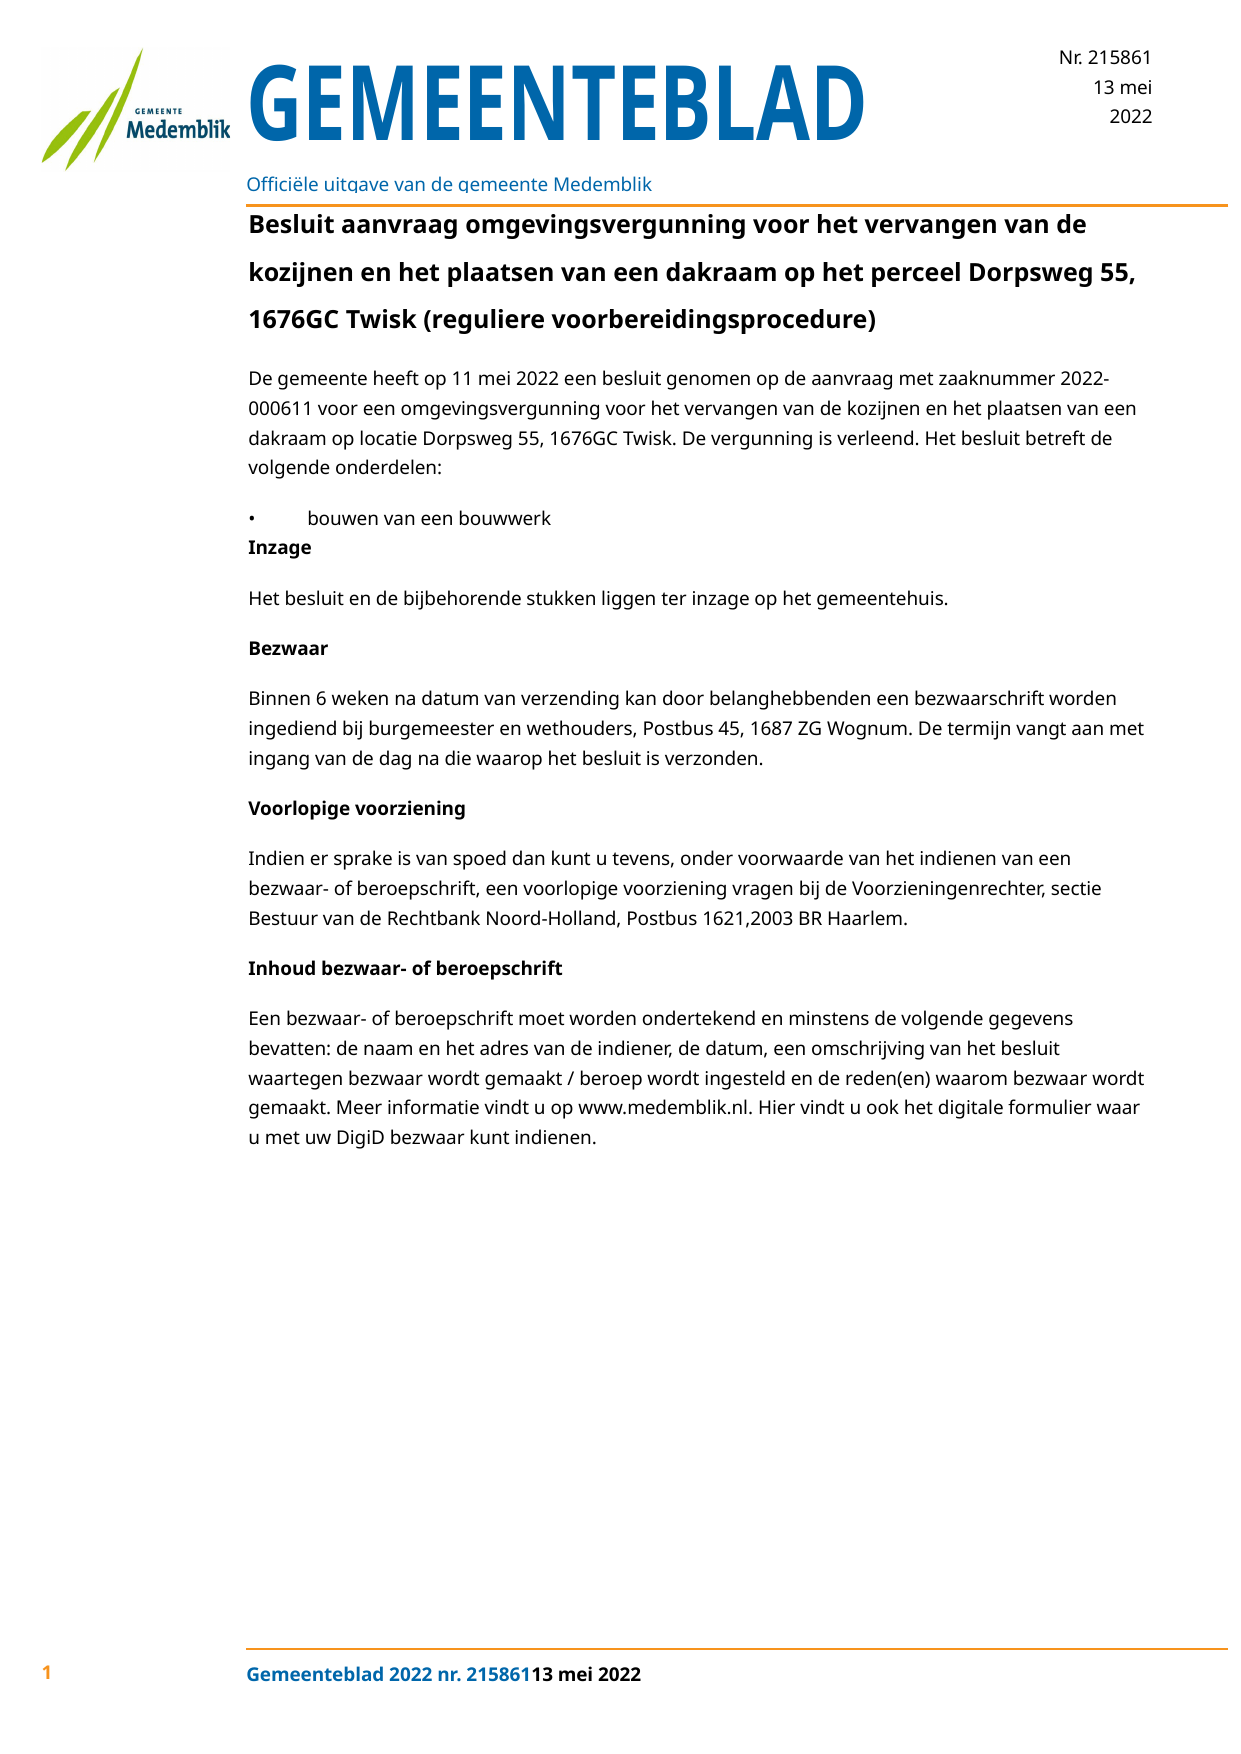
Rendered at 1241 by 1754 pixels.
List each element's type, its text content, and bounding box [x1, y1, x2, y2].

list bouwen van een bouwwerk [248, 505, 1152, 530]
text De gemeente heeft op 11 mei 2022 een besluit genomen op de aanvraag met zaaknummer 2022-000611 voor een omgevingsvergunning voor het vervangen van de kozijnen en het plaatsen van een dakraam op locatie Dorpsweg 55, 1676GC Twisk. De vergunning is verleend. Het besluit betreft de volgende onderdelen: [248, 366, 1152, 480]
text Besluit aanvraag omgevingsvergunning voor het vervangen van de kozijnen en het plaatsen van een dakraam op het perceel Dorpsweg 55, 1676GC Twisk (reguliere voorbereidingsprocedure) [248, 207, 1152, 336]
text Bezwaar [248, 635, 1152, 661]
text Binnen 6 weken na datum van verzending kan door belanghebbenden een bezwaarschrift worden ingediend bij burgemeester en wethouders, Postbus 45, 1687 ZG Wognum. De termijn vangt aan met ingang van de dag na die waarop het besluit is verzonden. [248, 686, 1152, 770]
text Inhoud bezwaar- of beroepschrift [248, 955, 1152, 981]
text Voorlopige voorziening [248, 795, 1152, 821]
text Het besluit en de bijbehorende stukken liggen ter inzage op het gemeentehuis. [248, 585, 1152, 610]
text Inzage [248, 534, 1152, 560]
picture [41, 47, 231, 172]
text Een bezwaar- of beroepschrift moet worden ondertekend en minstens de volgende gegevens bevatten: de naam en het adres van de indiener, de datum, een omschrijving van het besluit waartegen bezwaar wordt gemaakt / beroep wordt ingesteld en de reden(en) waarom bezwaar wordt gemaakt. Meer informatie vindt u op www.medemblik.nl. Hier vindt u ook het digitale formulier waar u met uw DigiD bezwaar kunt indienen. [248, 1006, 1152, 1149]
text Indien er sprake is van spoed dan kunt u tevens, onder voorwaarde van het indienen van een bezwaar- of beroepschrift, een voorlopige voorziening vragen bij de Voorzieningenrechter, sectie Bestuur van de Rechtbank Noord-Holland, Postbus 1621,2003 BR Haarlem. [248, 846, 1152, 930]
